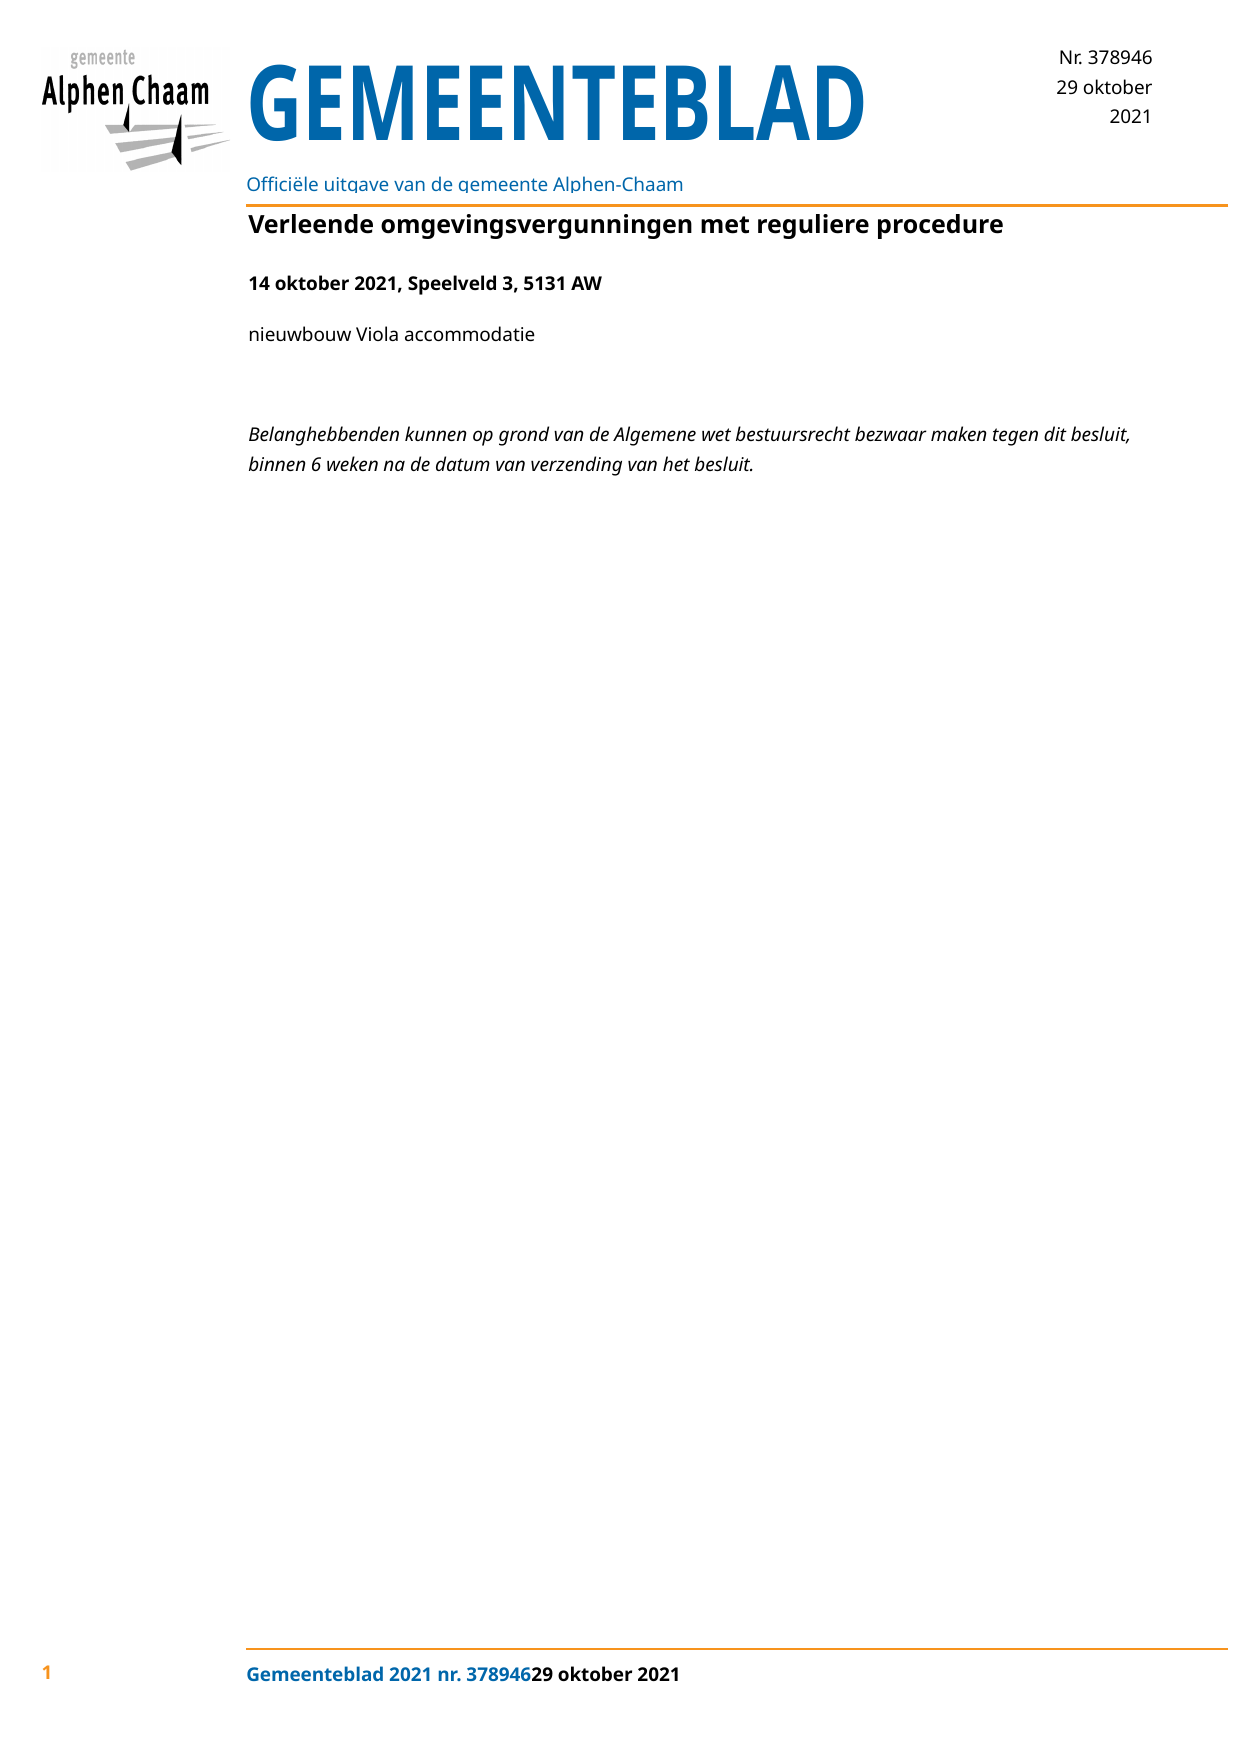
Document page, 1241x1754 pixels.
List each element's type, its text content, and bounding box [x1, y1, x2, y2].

text nieuwbouw Viola accommodatie [248, 321, 1152, 346]
text 14 oktober 2021, Speelveld 3, 5131 AW [248, 270, 1152, 296]
picture [41, 47, 231, 172]
text Verleende omgevingsvergunningen met reguliere procedure [248, 207, 1152, 241]
text Belanghebbenden kunnen op grond van de Algemene wet bestuursrecht bezwaar maken tegen dit besluit, binnen 6 weken na de datum van verzending van het besluit. [248, 422, 1152, 477]
